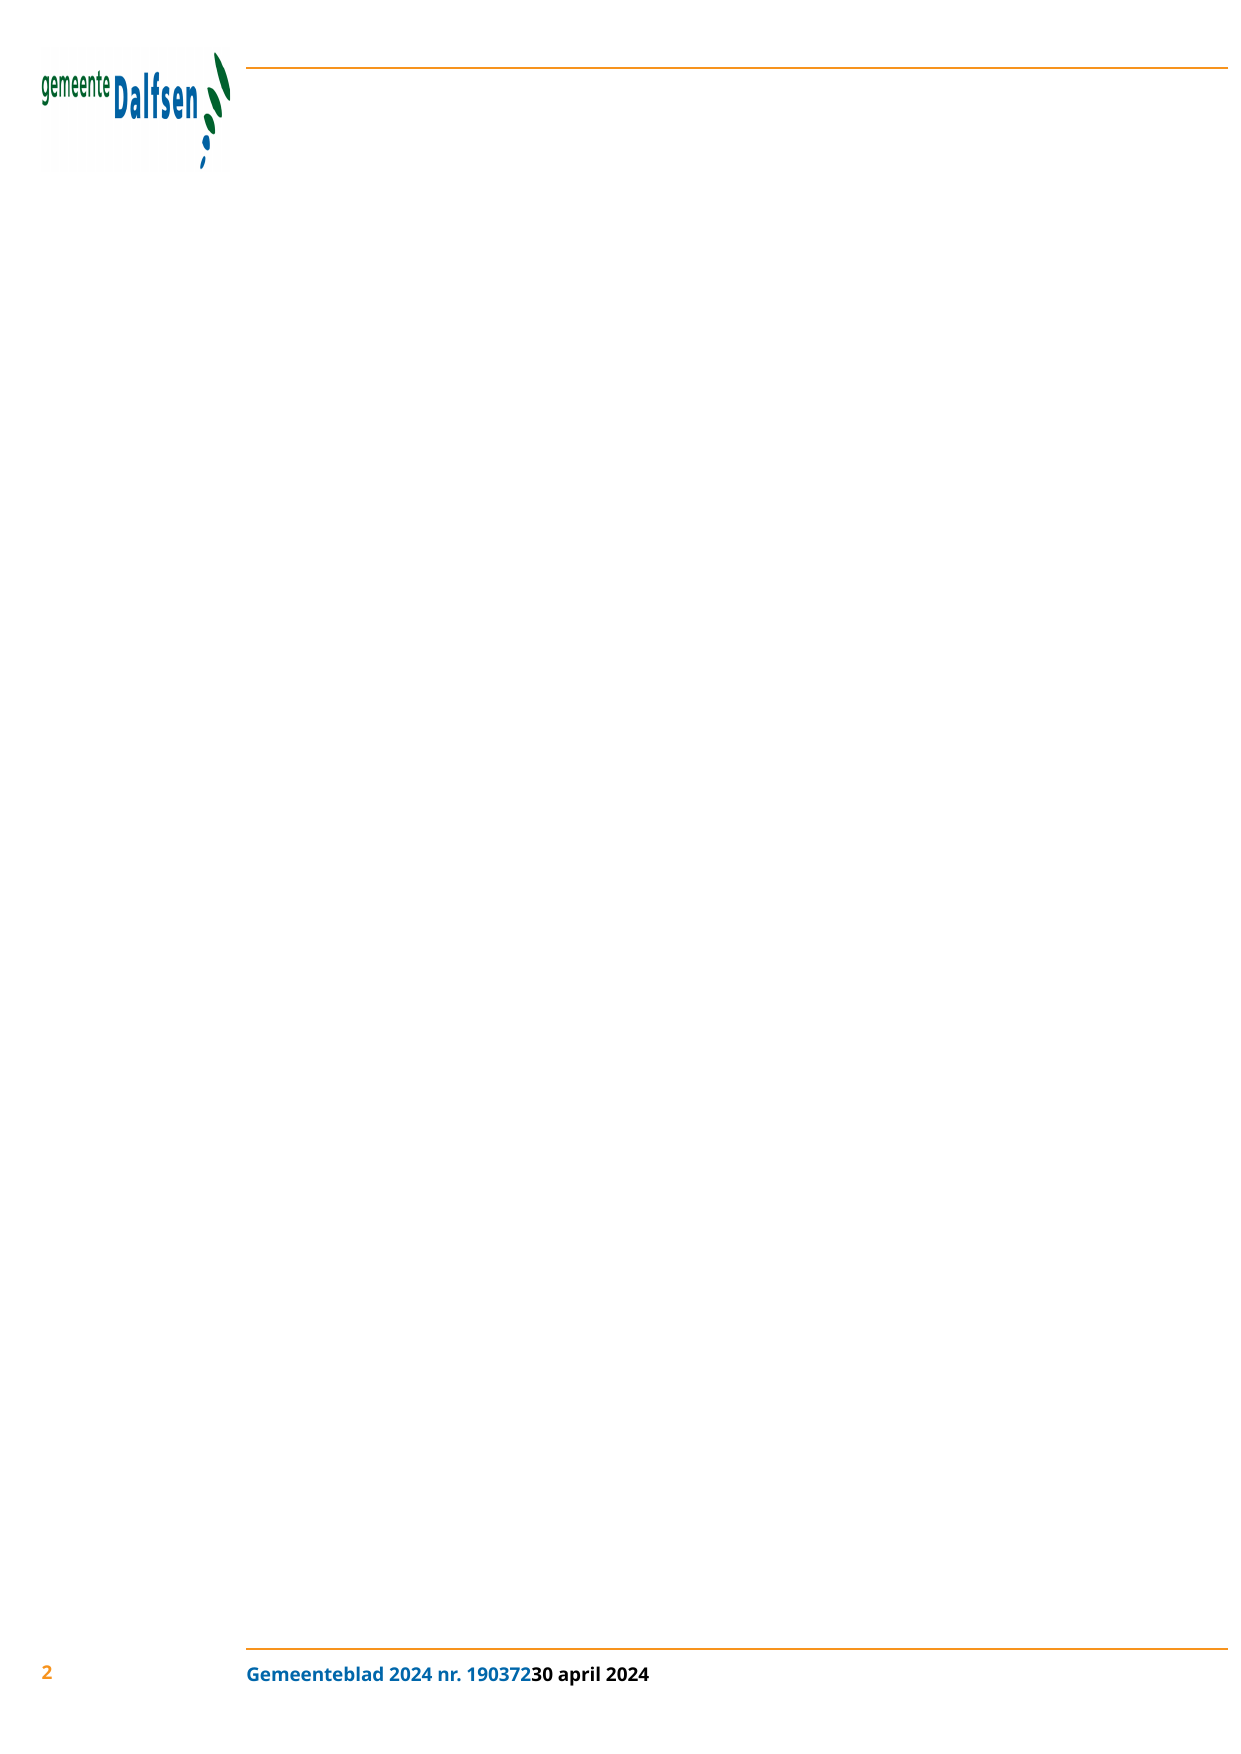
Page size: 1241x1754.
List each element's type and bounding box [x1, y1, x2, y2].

picture [41, 47, 231, 172]
